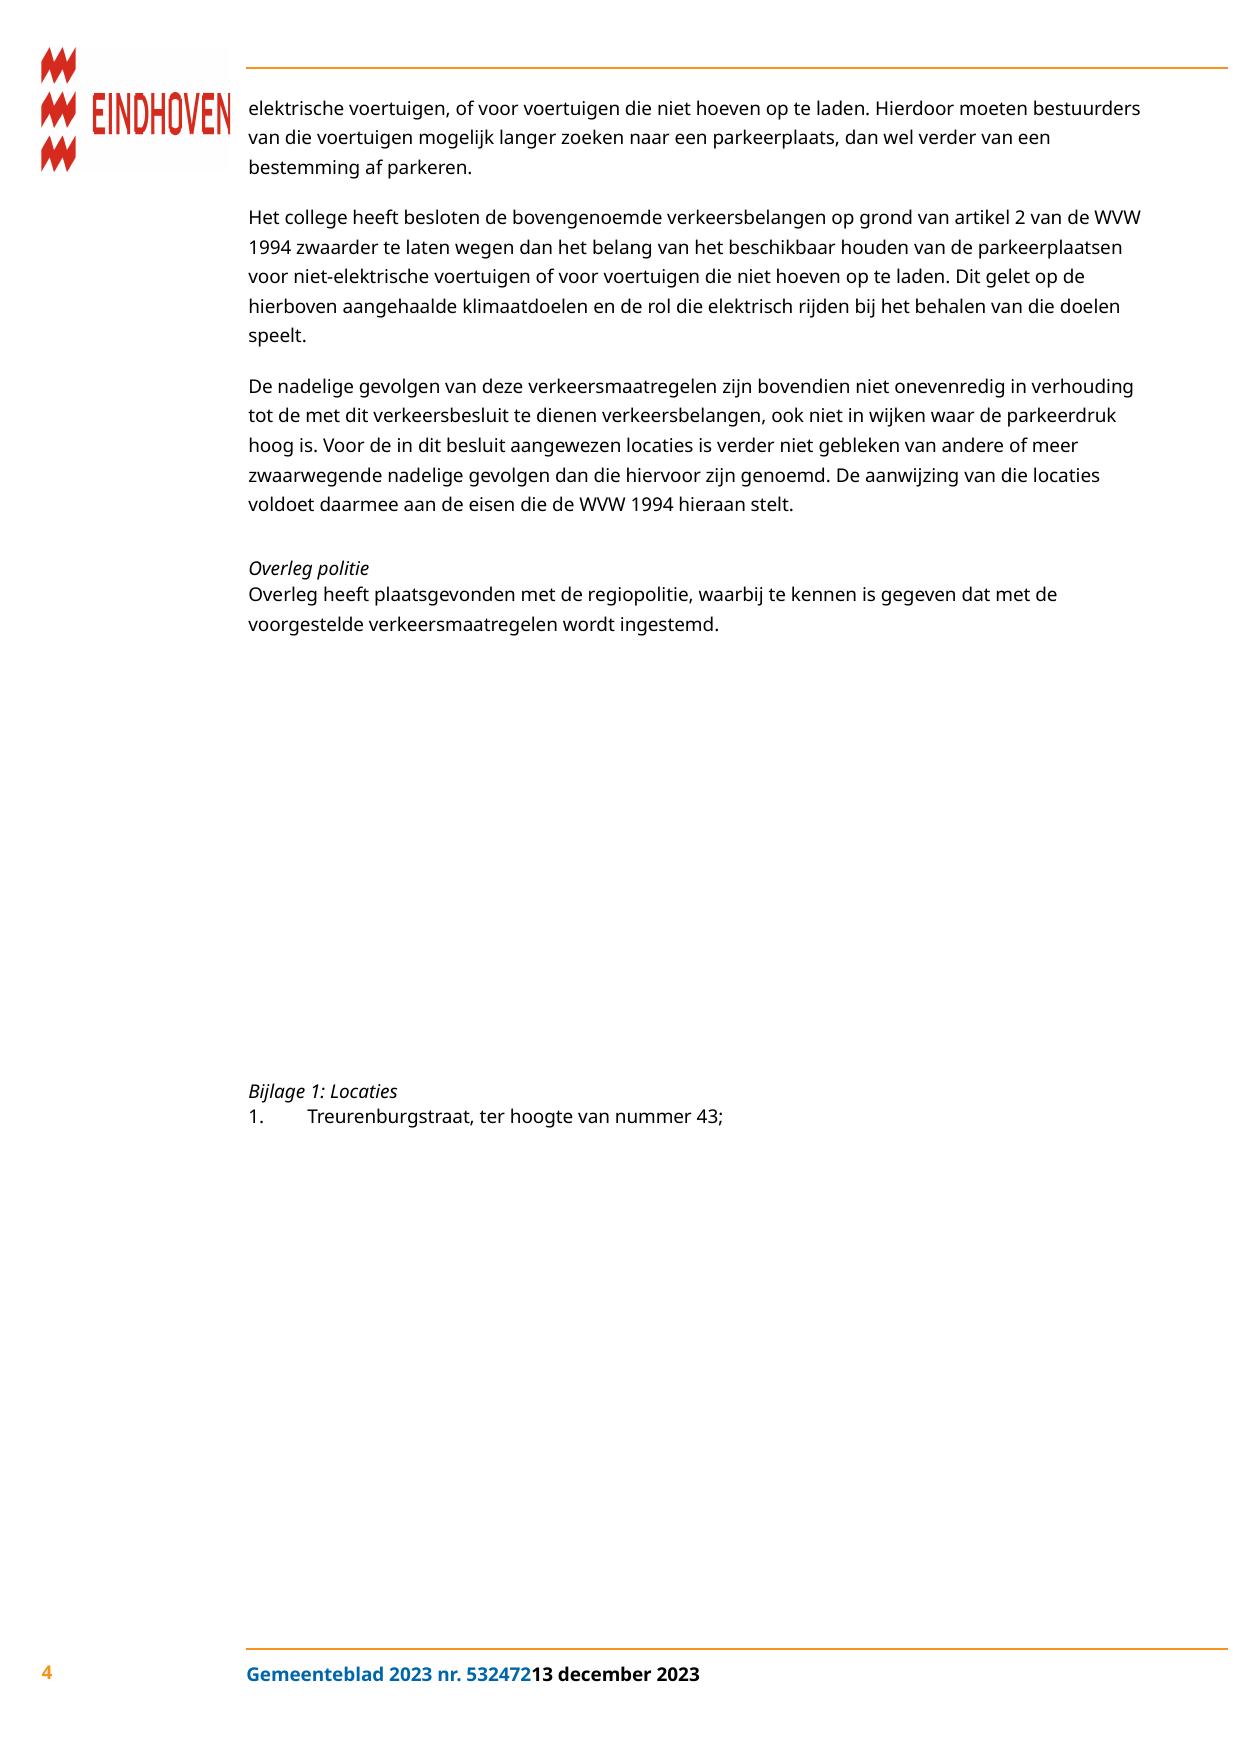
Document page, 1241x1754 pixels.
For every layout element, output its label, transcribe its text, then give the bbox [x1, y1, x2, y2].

text De nadelige gevolgen van deze verkeersmaatregelen zijn bovendien niet onevenredig in verhouding tot de met dit verkeersbesluit te dienen verkeersbelangen, ook niet in wijken waar de parkeerdruk hoog is. Voor de in dit besluit aangewezen locaties is verder niet gebleken van andere of meer zwaarwegende nadelige gevolgen dan die hiervoor zijn genoemd. De aanwijzing van die locaties voldoet daarmee aan de eisen die de WVW 1994 hieraan stelt. [248, 373, 1152, 517]
text Bijlage 1: Locaties [248, 1078, 1152, 1104]
text Het college heeft besloten de bovengenoemde verkeersbelangen op grond van artikel 2 van de WVW 1994 zwaarder te laten wegen dan het belang van het beschikbaar houden van de parkeerplaatsen voor niet-elektrische voertuigen of voor voertuigen die niet hoeven op te laden. Dit gelet op de hierboven aangehaalde klimaatdoelen en de rol die elektrisch rijden bij het behalen van die doelen speelt. [248, 204, 1152, 348]
text Overleg politie [248, 555, 1152, 581]
text elektrische voertuigen, of voor voertuigen die niet hoeven op te laden. Hierdoor moeten bestuurders van die voertuigen mogelijk langer zoeken naar een parkeerplaats, dan wel verder van een bestemming af parkeren. [248, 95, 1152, 180]
picture [41, 47, 231, 172]
text Overleg heeft plaatsgevonden met de regiopolitie, waarbij te kennen is gegeven dat met de voorgestelde verkeersmaatregelen wordt ingestemd. [248, 581, 1152, 636]
list Treurenburgstraat, ter hoogte van nummer 43; [248, 1104, 1152, 1129]
